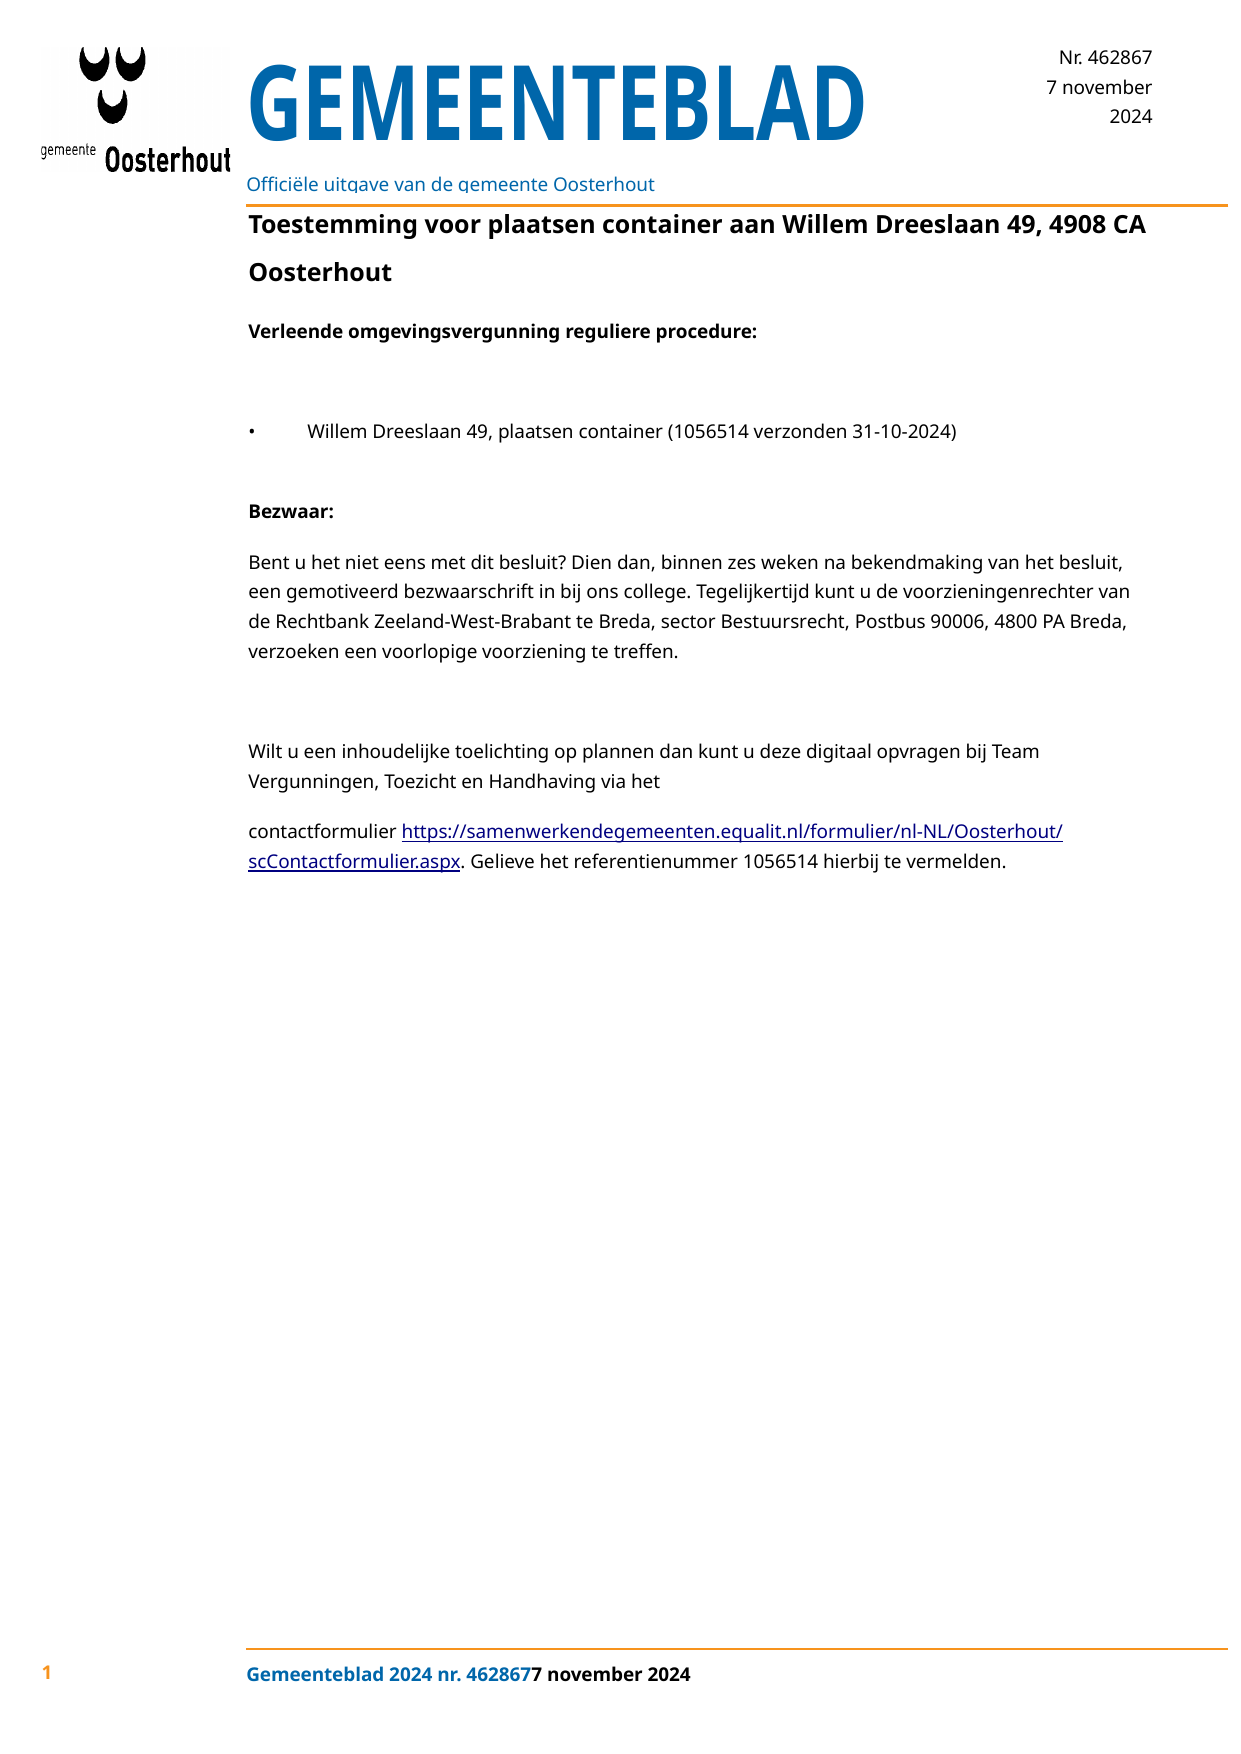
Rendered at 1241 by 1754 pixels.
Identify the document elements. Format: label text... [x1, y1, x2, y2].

list Willem Dreeslaan 49, plaatsen container (1056514 verzonden 31-10-2024) [248, 419, 1152, 444]
text Verleende omgevingsvergunning reguliere procedure: [248, 318, 1152, 344]
text Bent u het niet eens met dit besluit? Dien dan, binnen zes weken na bekendmaking van het besluit, een gemotiveerd bezwaarschrift in bij ons college. Tegelijkertijd kunt u de voorzieningenrechter van de Rechtbank Zeeland-West-Brabant te Breda, sector Bestuursrecht, Postbus 90006, 4800 PA Breda, verzoeken een voorlopige voorziening te treffen. [248, 549, 1152, 664]
text Wilt u een inhoudelijke toelichting op plannen dan kunt u deze digitaal opvragen bij Team Vergunningen, Toezicht en Handhaving via het [248, 739, 1152, 794]
text Bezwaar: [248, 499, 1152, 524]
text contactformulier https://samenwerkendegemeenten.equalit.nl/formulier/nl-NL/Oosterhout/scContactformulier.aspx. Gelieve het referentienummer 1056514 hierbij te vermelden. [248, 819, 1152, 874]
picture [41, 47, 231, 172]
text Toestemming voor plaatsen container aan Willem Dreeslaan 49, 4908 CA Oosterhout [248, 207, 1152, 288]
